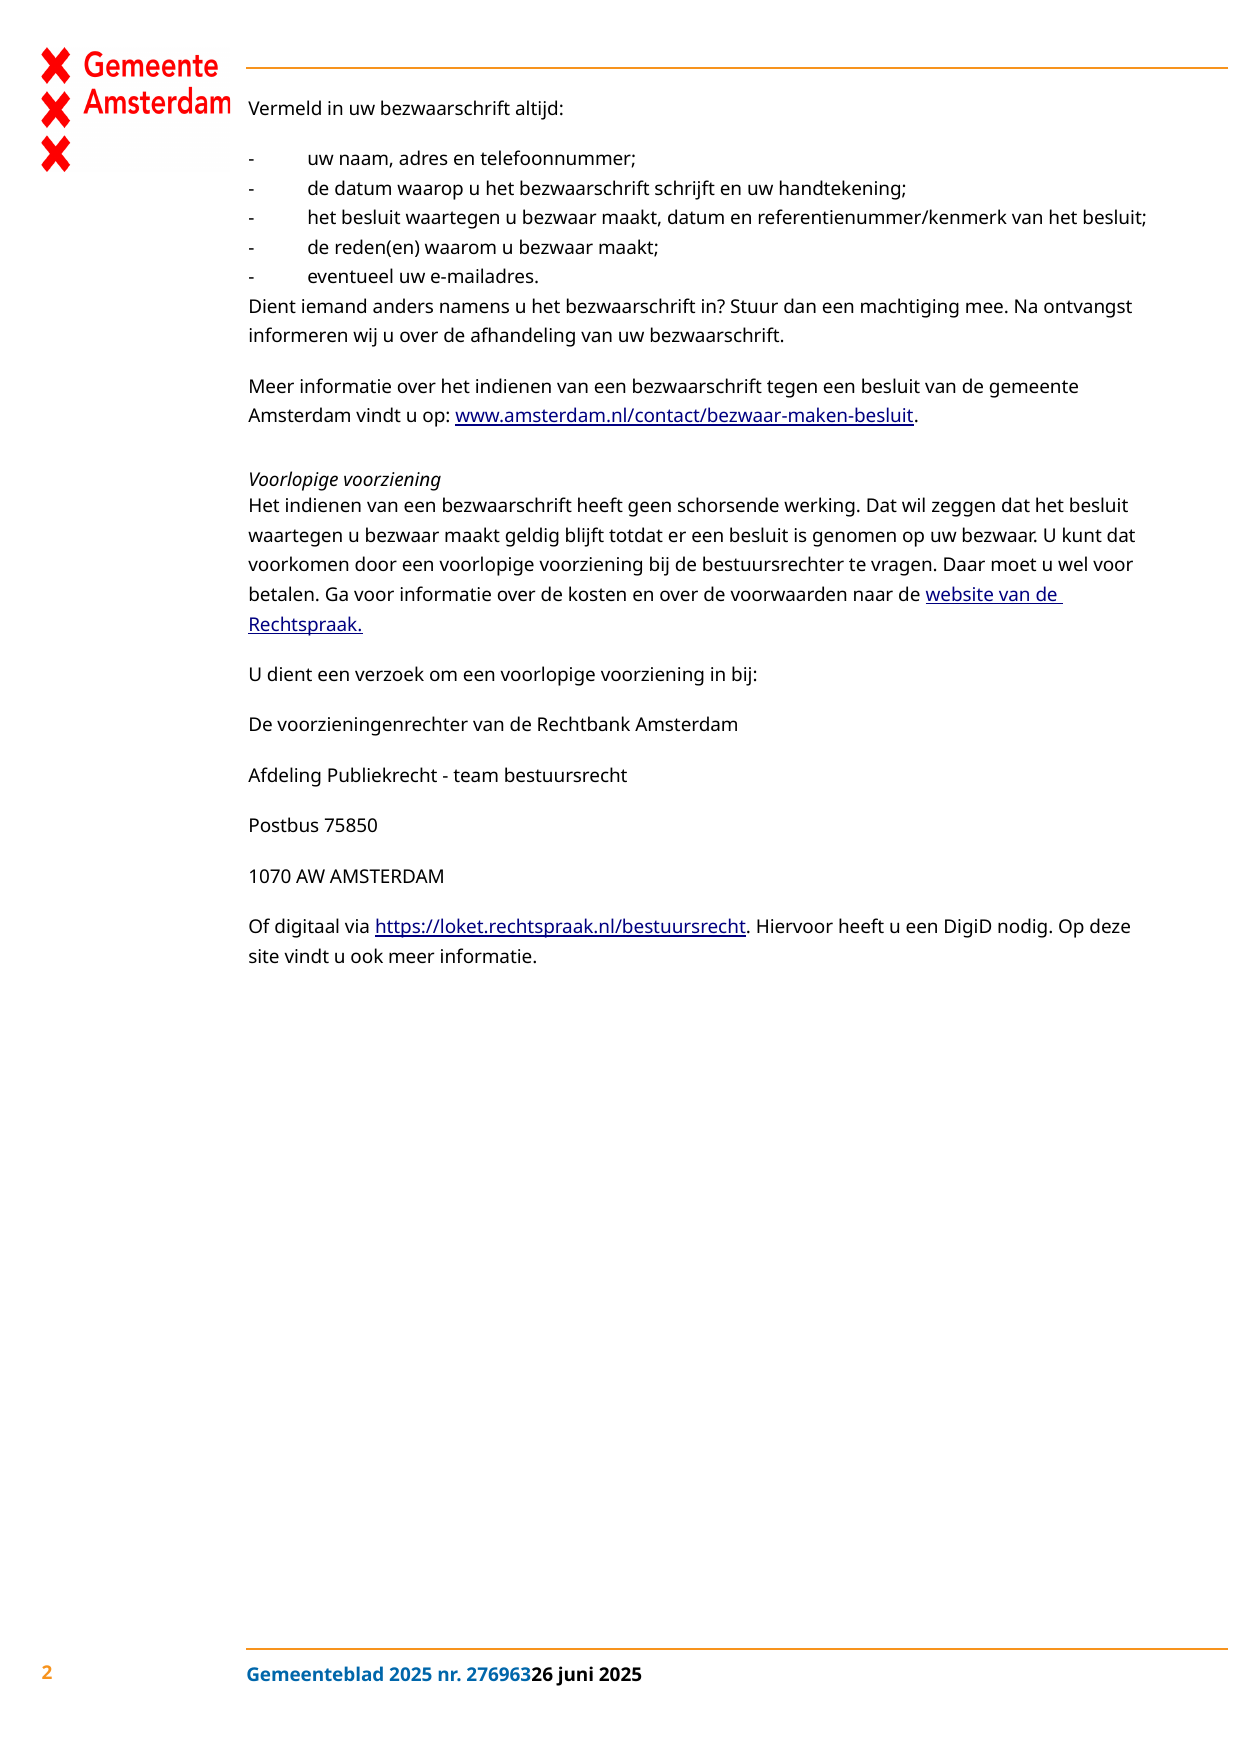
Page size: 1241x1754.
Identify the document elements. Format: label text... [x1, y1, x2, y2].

list de reden(en) waarom u bezwaar maakt; [248, 234, 1152, 260]
list uw naam, adres en telefoonnummer; [248, 145, 1152, 171]
text Afdeling Publiekrecht - team bestuursrecht [248, 762, 1152, 788]
text Of digitaal via https://loket.rechtspraak.nl/bestuursrecht. Hiervoor heeft u een DigiD nodig. Op deze site vindt u ook meer informatie. [248, 913, 1152, 968]
picture [41, 47, 231, 172]
list eventueel uw e-mailadres. [248, 263, 1152, 289]
text De voorzieningenrechter van de Rechtbank Amsterdam [248, 712, 1152, 737]
text 1070 AW AMSTERDAM [248, 863, 1152, 888]
text Voorlopige voorziening [248, 467, 1152, 492]
list de datum waarop u het bezwaarschrift schrijft en uw handtekening; [248, 175, 1152, 201]
text Dient iemand anders namens u het bezwaarschrift in? Stuur dan een machtiging mee. Na ontvangst informeren wij u over de afhandeling van uw bezwaarschrift. [248, 293, 1152, 348]
text Meer informatie over het indienen van een bezwaarschrift tegen een besluit van de gemeente Amsterdam vindt u op: www.amsterdam.nl/contact/bezwaar-maken-besluit. [248, 373, 1152, 428]
text U dient een verzoek om een voorlopige voorziening in bij: [248, 661, 1152, 687]
text Vermeld in uw bezwaarschrift altijd: [248, 95, 1152, 121]
list het besluit waartegen u bezwaar maakt, datum en referentienummer/kenmerk van het besluit; [248, 204, 1152, 230]
text Postbus 75850 [248, 812, 1152, 838]
text Het indienen van een bezwaarschrift heeft geen schorsende werking. Dat wil zeggen dat het besluit waartegen u bezwaar maakt geldig blijft totdat er een besluit is genomen op uw bezwaar. U kunt dat voorkomen door een voorlopige voorziening bij de bestuursrechter te vragen. Daar moet u wel voor betalen. Ga voor informatie over de kosten en over de voorwaarden naar de website van de Rechtspraak. [248, 492, 1152, 636]
